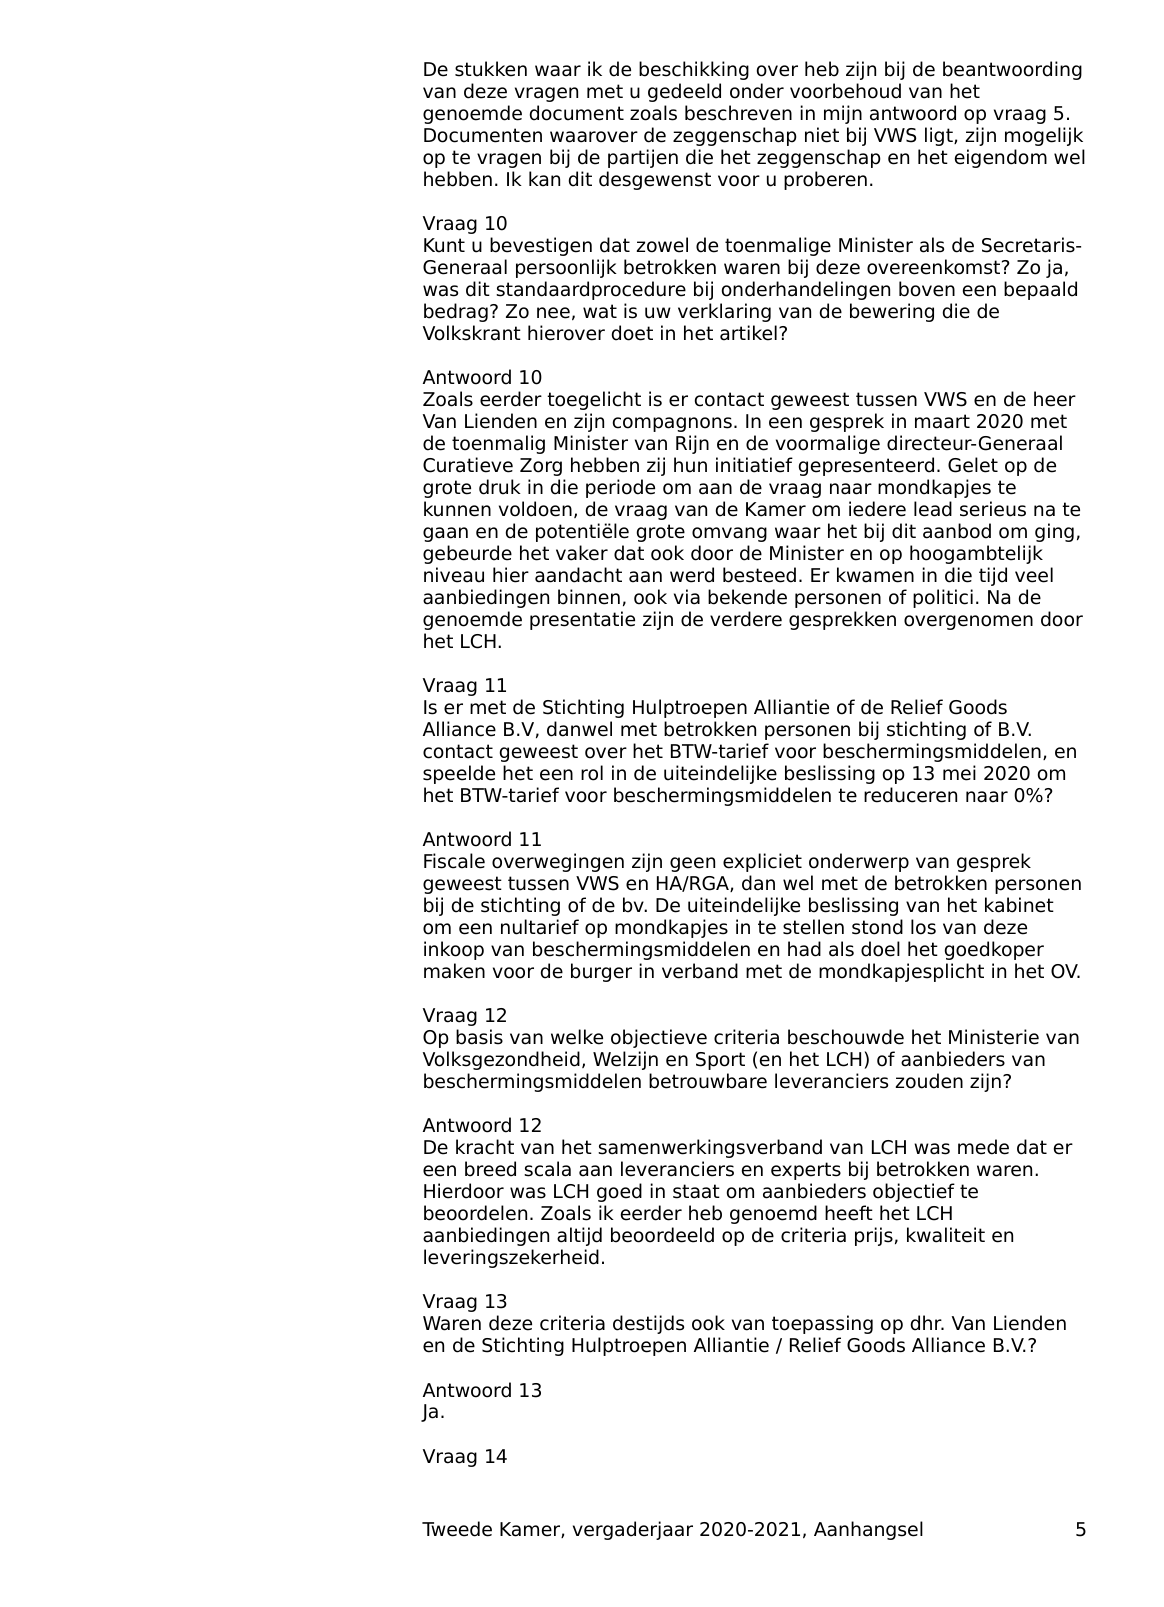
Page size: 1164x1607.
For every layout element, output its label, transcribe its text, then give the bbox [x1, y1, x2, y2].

text Antwoord 10 [422, 367, 1087, 389]
text De stukken waar ik de beschikking over heb zijn bij de beantwoording van deze vragen met u gedeeld onder voorbehoud van het genoemde document zoals beschreven in mijn antwoord op vraag 5. Documenten waarover de zeggenschap niet bij VWS ligt, zijn mogelijk op te vragen bij de partijen die het zeggenschap en het eigendom wel hebben. Ik kan dit desgewenst voor u proberen. [422, 59, 1087, 191]
text Ja. [422, 1401, 1087, 1423]
text Op basis van welke objectieve criteria beschouwde het Ministerie van Volksgezondheid, Welzijn en Sport (en het LCH) of aanbieders van beschermingsmiddelen betrouwbare leveranciers zouden zijn? [422, 1027, 1087, 1093]
text Antwoord 12 [422, 1115, 1087, 1137]
text Vraag 14 [422, 1446, 1087, 1468]
text Vraag 11 [422, 675, 1087, 697]
text Antwoord 13 [422, 1379, 1087, 1401]
text Antwoord 11 [422, 829, 1087, 851]
text Vraag 10 [422, 213, 1087, 235]
text Fiscale overwegingen zijn geen expliciet onderwerp van gesprek geweest tussen VWS en HA/RGA, dan wel met de betrokken personen bij de stichting of de bv. De uiteindelijke beslissing van het kabinet om een nultarief op mondkapjes in te stellen stond los van deze inkoop van beschermingsmiddelen en had als doel het goedkoper maken voor de burger in verband met de mondkapjesplicht in het OV. [422, 851, 1087, 983]
text Waren deze criteria destijds ook van toepassing op dhr. Van Lienden en de Stichting Hulptroepen Alliantie / Relief Goods Alliance B.V.? [422, 1313, 1087, 1357]
text Zoals eerder toegelicht is er contact geweest tussen VWS en de heer Van Lienden en zijn compagnons. In een gesprek in maart 2020 met de toenmalig Minister van Rijn en de voormalige directeur-Generaal Curatieve Zorg hebben zij hun initiatief gepresenteerd. Gelet op de grote druk in die periode om aan de vraag naar mondkapjes te kunnen voldoen, de vraag van de Kamer om iedere lead serieus na te gaan en de potentiële grote omvang waar het bij dit aanbod om ging, gebeurde het vaker dat ook door de Minister en op hoogambtelijk niveau hier aandacht aan werd besteed. Er kwamen in die tijd veel aanbiedingen binnen, ook via bekende personen of politici. Na de genoemde presentatie zijn de verdere gesprekken overgenomen door het LCH. [422, 389, 1087, 653]
text Is er met de Stichting Hulptroepen Alliantie of de Relief Goods Alliance B.V, danwel met betrokken personen bij stichting of B.V. contact geweest over het BTW-tarief voor beschermingsmiddelen, en speelde het een rol in de uiteindelijke beslissing op 13 mei 2020 om het BTW-tarief voor beschermingsmiddelen te reduceren naar 0%? [422, 697, 1087, 807]
text Vraag 13 [422, 1291, 1087, 1313]
text De kracht van het samenwerkingsverband van LCH was mede dat er een breed scala aan leveranciers en experts bij betrokken waren. Hierdoor was LCH goed in staat om aanbieders objectief te beoordelen. Zoals ik eerder heb genoemd heeft het LCH aanbiedingen altijd beoordeeld op de criteria prijs, kwaliteit en leveringszekerheid. [422, 1137, 1087, 1269]
text Vraag 12 [422, 1005, 1087, 1027]
text Kunt u bevestigen dat zowel de toenmalige Minister als de Secretaris-Generaal persoonlijk betrokken waren bij deze overeenkomst? Zo ja, was dit standaardprocedure bij onderhandelingen boven een bepaald bedrag? Zo nee, wat is uw verklaring van de bewering die de Volkskrant hierover doet in het artikel? [422, 235, 1087, 345]
